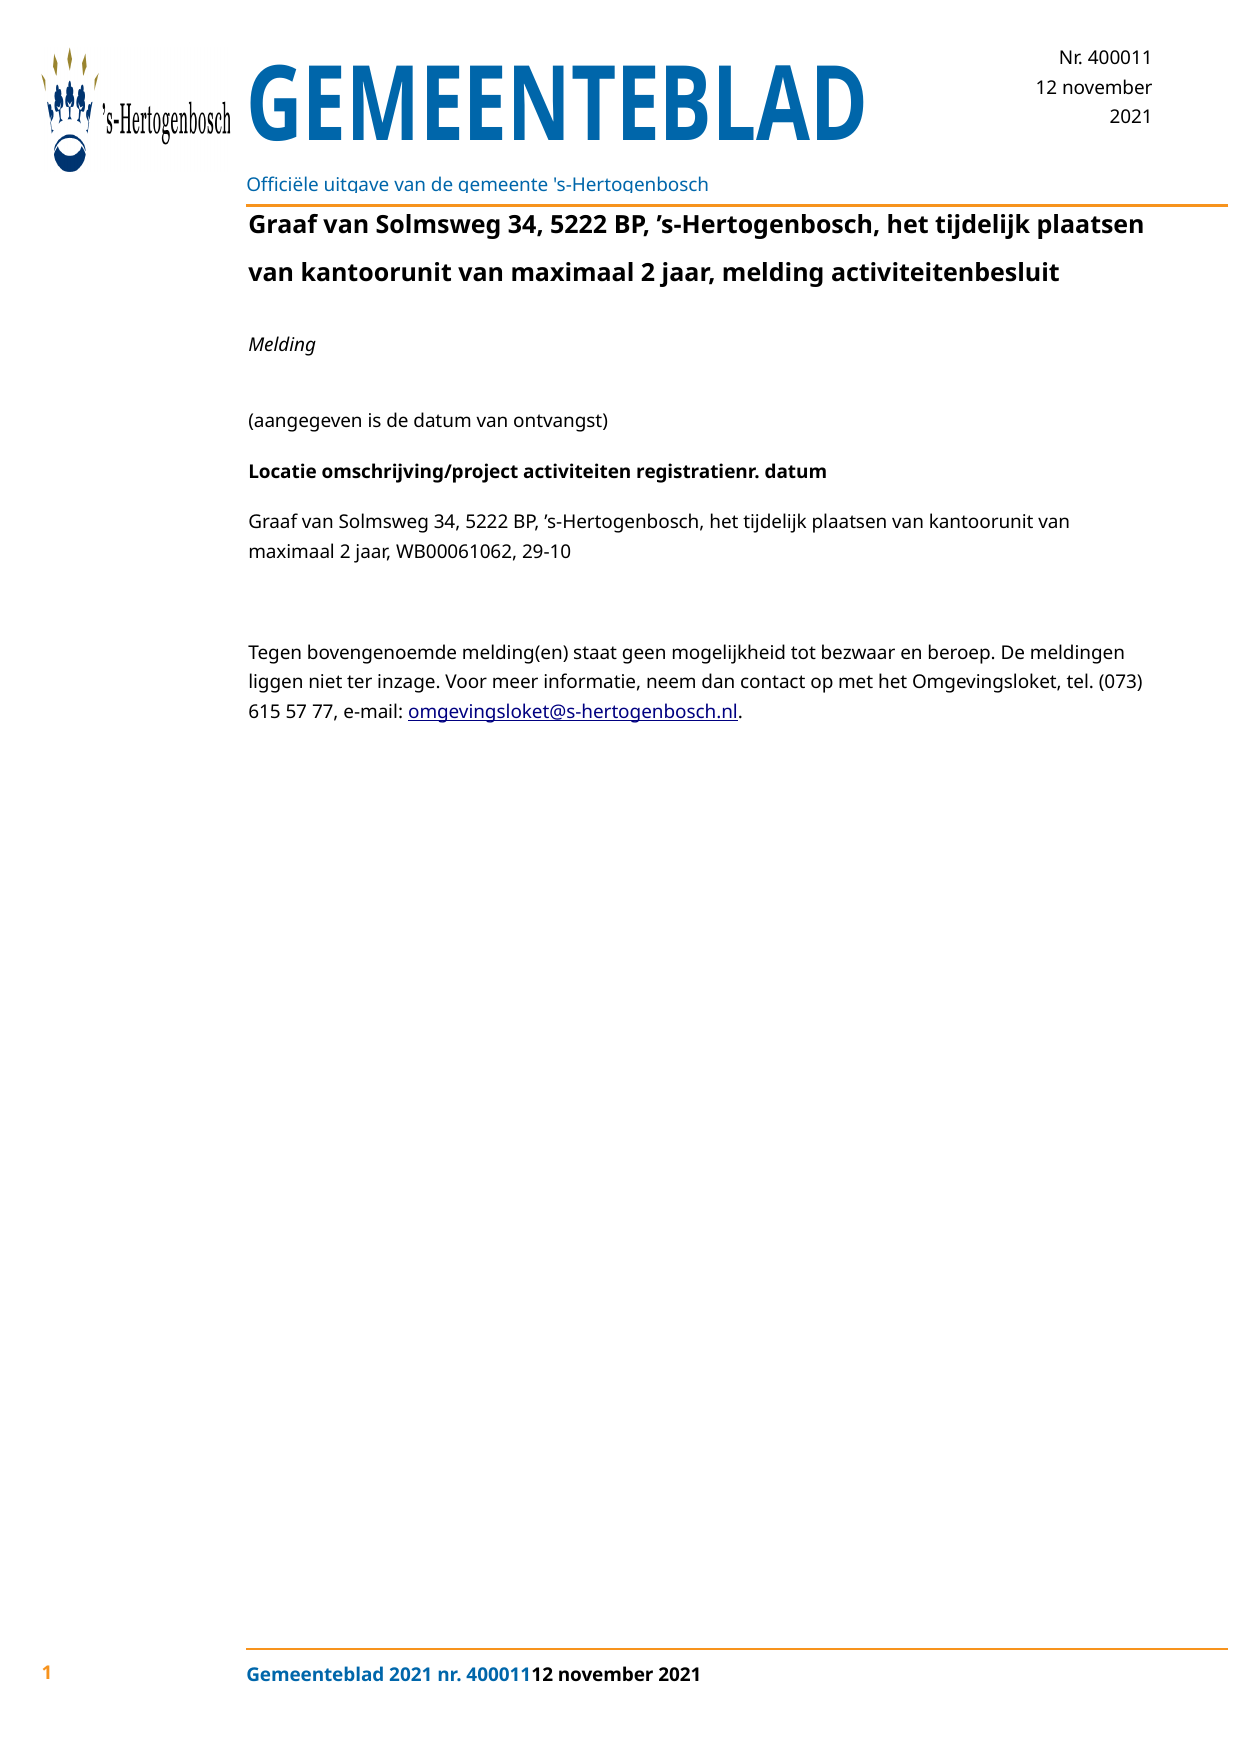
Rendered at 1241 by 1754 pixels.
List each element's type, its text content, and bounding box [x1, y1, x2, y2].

text Graaf van Solmsweg 34, 5222 BP, ’s-Hertogenbosch, het tijdelijk plaatsen van kantoorunit van maximaal 2 jaar, melding activiteitenbesluit [248, 207, 1152, 288]
text Graaf van Solmsweg 34, 5222 BP, ’s-Hertogenbosch, het tijdelijk plaatsen van kantoorunit van maximaal 2 jaar, WB00061062, 29-10 [248, 508, 1152, 564]
text Tegen bovengenoemde melding(en) staat geen mogelijkheid tot bezwaar en beroep. De meldingen liggen niet ter inzage. Voor meer informatie, neem dan contact op met het Omgevingsloket, tel. (073) 615 57 77, e-mail: omgevingsloket@s-hertogenbosch.nl. [248, 639, 1152, 724]
text Melding [248, 331, 1152, 357]
text Locatie omschrijving/project activiteiten registratienr. datum [248, 458, 1152, 484]
text (aangegeven is de datum van ontvangst) [248, 408, 1152, 433]
picture [41, 47, 231, 172]
